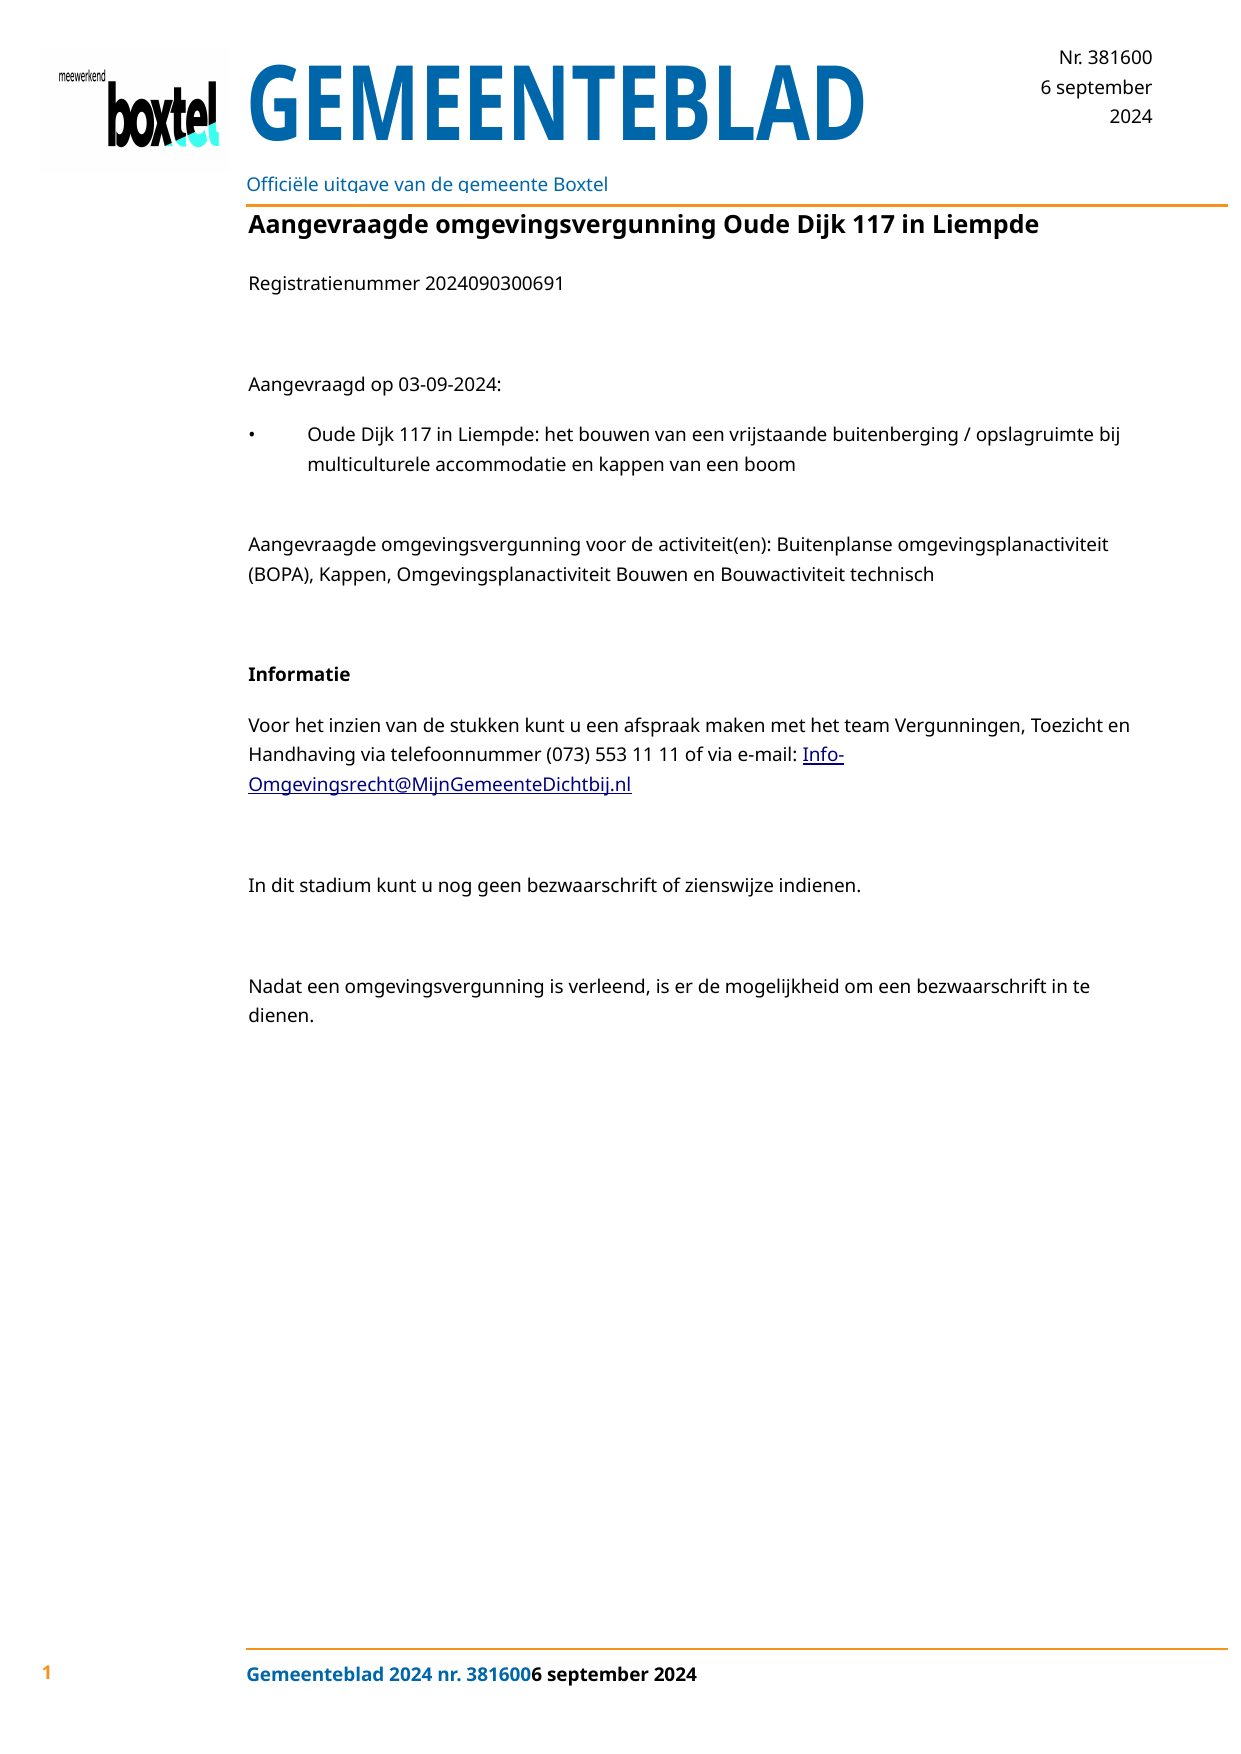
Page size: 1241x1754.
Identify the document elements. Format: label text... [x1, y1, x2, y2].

text Nadat een omgevingsvergunning is verleend, is er de mogelijkheid om een bezwaarschrift in te dienen. [248, 973, 1152, 1028]
text Aangevraagde omgevingsvergunning Oude Dijk 117 in Liempde [248, 207, 1152, 241]
text Registratienummer 2024090300691 [248, 270, 1152, 296]
text Voor het inzien van de stukken kunt u een afspraak maken met het team Vergunningen, Toezicht en Handhaving via telefoonnummer (073) 553 11 11 of via e-mail: Info-Omgevingsrecht@MijnGemeenteDichtbij.nl [248, 712, 1152, 797]
text In dit stadium kunt u nog geen bezwaarschrift of zienswijze indienen. [248, 872, 1152, 898]
text Aangevraagd op 03-09-2024: [248, 371, 1152, 397]
picture [41, 47, 231, 172]
text Aangevraagde omgevingsvergunning voor de activiteit(en): Buitenplanse omgevingsplanactiviteit (BOPA), Kappen, Omgevingsplanactiviteit Bouwen en Bouwactiviteit technisch [248, 531, 1152, 586]
list Oude Dijk 117 in Liempde: het bouwen van een vrijstaande buitenberging / opslagruimte bij multiculturele accommodatie en kappen van een boom [248, 422, 1152, 477]
text Informatie [248, 662, 1152, 687]
